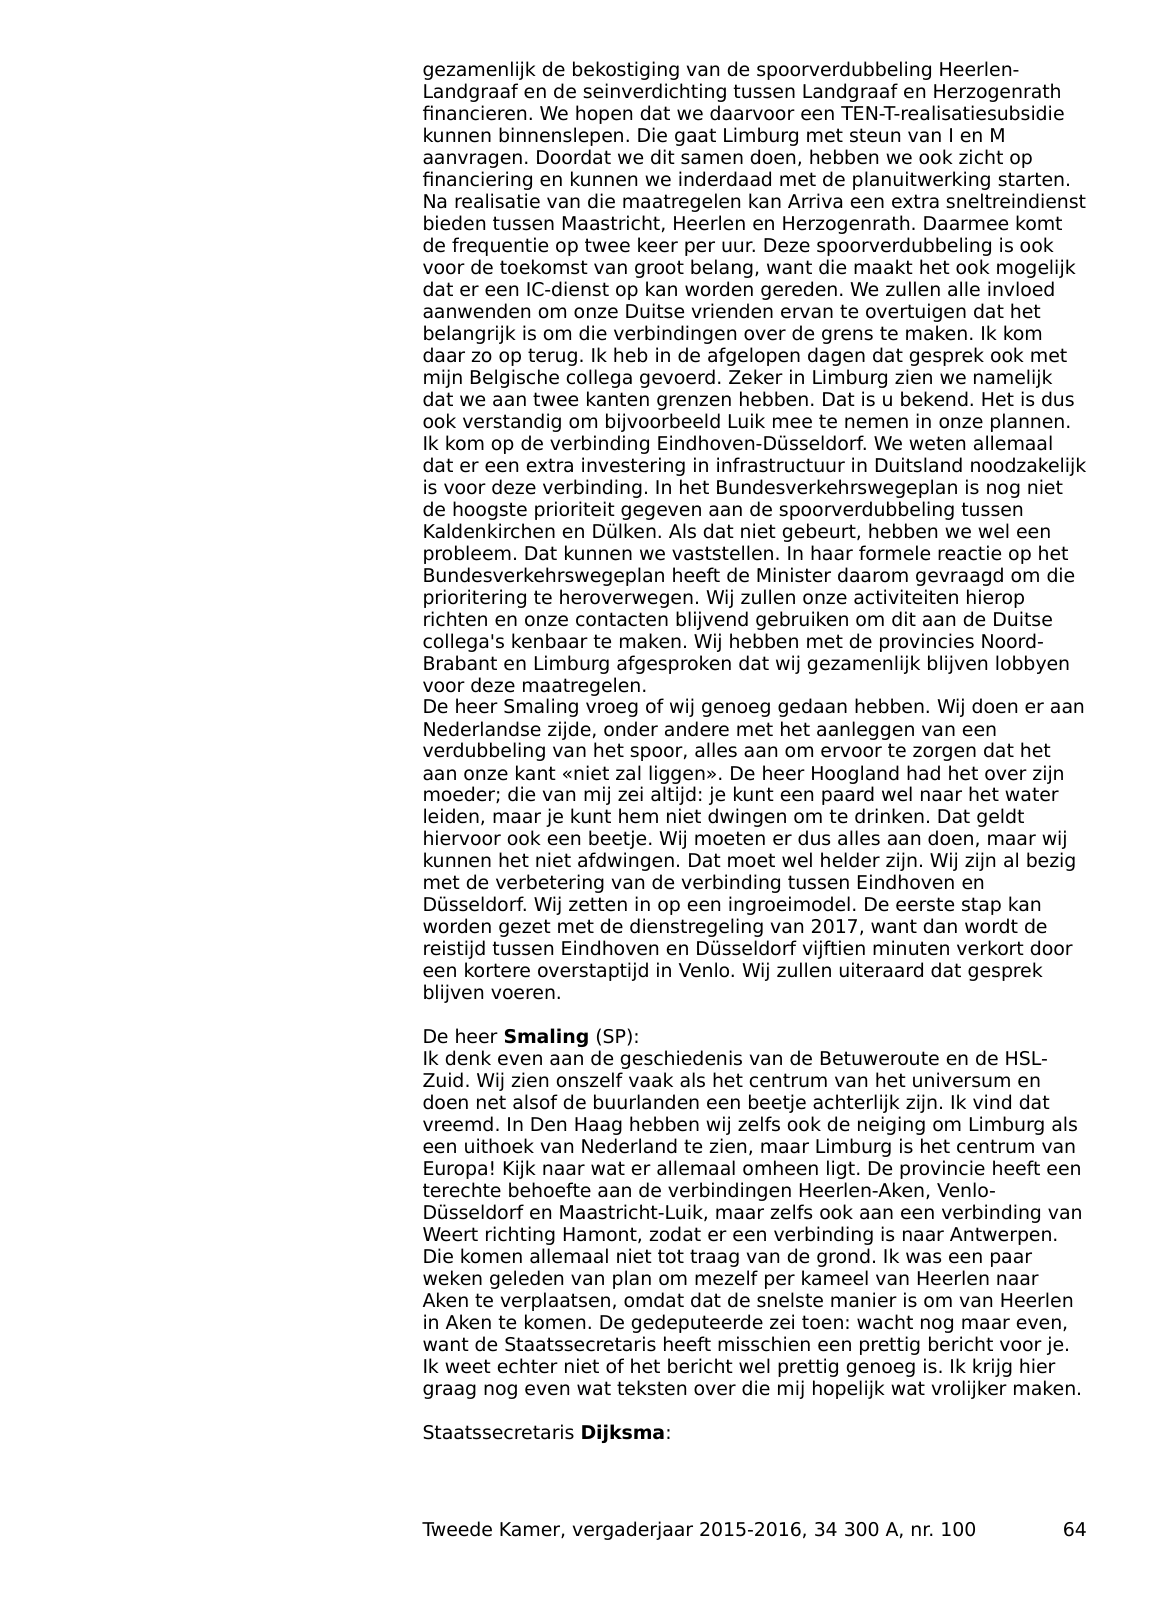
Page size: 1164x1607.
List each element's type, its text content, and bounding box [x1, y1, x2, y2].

text gezamenlijk de bekostiging van de spoorverdubbeling Heerlen-Landgraaf en de seinverdichting tussen Landgraaf en Herzogenrath financieren. We hopen dat we daarvoor een TEN-T-realisatiesubsidie kunnen binnenslepen. Die gaat Limburg met steun van I en M aanvragen. Doordat we dit samen doen, hebben we ook zicht op financiering en kunnen we inderdaad met de planuitwerking starten. Na realisatie van die maatregelen kan Arriva een extra sneltreindienst bieden tussen Maastricht, Heerlen en Herzogenrath. Daarmee komt de frequentie op twee keer per uur. Deze spoorverdubbeling is ook voor de toekomst van groot belang, want die maakt het ook mogelijk dat er een IC-dienst op kan worden gereden. We zullen alle invloed aanwenden om onze Duitse vrienden ervan te overtuigen dat het belangrijk is om die verbindingen over de grens te maken. Ik kom daar zo op terug. Ik heb in de afgelopen dagen dat gesprek ook met mijn Belgische collega gevoerd. Zeker in Limburg zien we namelijk dat we aan twee kanten grenzen hebben. Dat is u bekend. Het is dus ook verstandig om bijvoorbeeld Luik mee te nemen in onze plannen. [422, 59, 1087, 433]
text Ik kom op de verbinding Eindhoven-Düsseldorf. We weten allemaal dat er een extra investering in infrastructuur in Duitsland noodzakelijk is voor deze verbinding. In het Bundesverkehrswegeplan is nog niet de hoogste prioriteit gegeven aan de spoorverdubbeling tussen Kaldenkirchen en Dülken. Als dat niet gebeurt, hebben we wel een probleem. Dat kunnen we vaststellen. In haar formele reactie op het Bundesverkehrswegeplan heeft de Minister daarom gevraagd om die prioritering te heroverwegen. Wij zullen onze activiteiten hierop richten en onze contacten blijvend gebruiken om dit aan de Duitse collega's kenbaar te maken. Wij hebben met de provincies Noord-Brabant en Limburg afgesproken dat wij gezamenlijk blijven lobbyen voor deze maatregelen. [422, 433, 1087, 696]
text De heer Smaling vroeg of wij genoeg gedaan hebben. Wij doen er aan Nederlandse zijde, onder andere met het aanleggen van een verdubbeling van het spoor, alles aan om ervoor te zorgen dat het aan onze kant «niet zal liggen». De heer Hoogland had het over zijn moeder; die van mij zei altijd: je kunt een paard wel naar het water leiden, maar je kunt hem niet dwingen om te drinken. Dat geldt hiervoor ook een beetje. Wij moeten er dus alles aan doen, maar wij kunnen het niet afdwingen. Dat moet wel helder zijn. Wij zijn al bezig met de verbetering van de verbinding tussen Eindhoven en Düsseldorf. Wij zetten in op een ingroeimodel. De eerste stap kan worden gezet met de dienstregeling van 2017, want dan wordt de reistijd tussen Eindhoven en Düsseldorf vijftien minuten verkort door een kortere overstaptijd in Venlo. Wij zullen uiteraard dat gesprek blijven voeren. [422, 696, 1087, 1004]
text De heer Smaling (SP): [422, 1026, 1087, 1048]
text Staatssecretaris Dijksma: [422, 1422, 1087, 1444]
text Ik denk even aan de geschiedenis van de Betuweroute en de HSL-Zuid. Wij zien onszelf vaak als het centrum van het universum en doen net alsof de buurlanden een beetje achterlijk zijn. Ik vind dat vreemd. In Den Haag hebben wij zelfs ook de neiging om Limburg als een uithoek van Nederland te zien, maar Limburg is het centrum van Europa! Kijk naar wat er allemaal omheen ligt. De provincie heeft een terechte behoefte aan de verbindingen Heerlen-Aken, Venlo-Düsseldorf en Maastricht-Luik, maar zelfs ook aan een verbinding van Weert richting Hamont, zodat er een verbinding is naar Antwerpen. Die komen allemaal niet tot traag van de grond. Ik was een paar weken geleden van plan om mezelf per kameel van Heerlen naar Aken te verplaatsen, omdat dat de snelste manier is om van Heerlen in Aken te komen. De gedeputeerde zei toen: wacht nog maar even, want de Staatssecretaris heeft misschien een prettig bericht voor je. Ik weet echter niet of het bericht wel prettig genoeg is. Ik krijg hier graag nog even wat teksten over die mij hopelijk wat vrolijker maken. [422, 1048, 1087, 1400]
